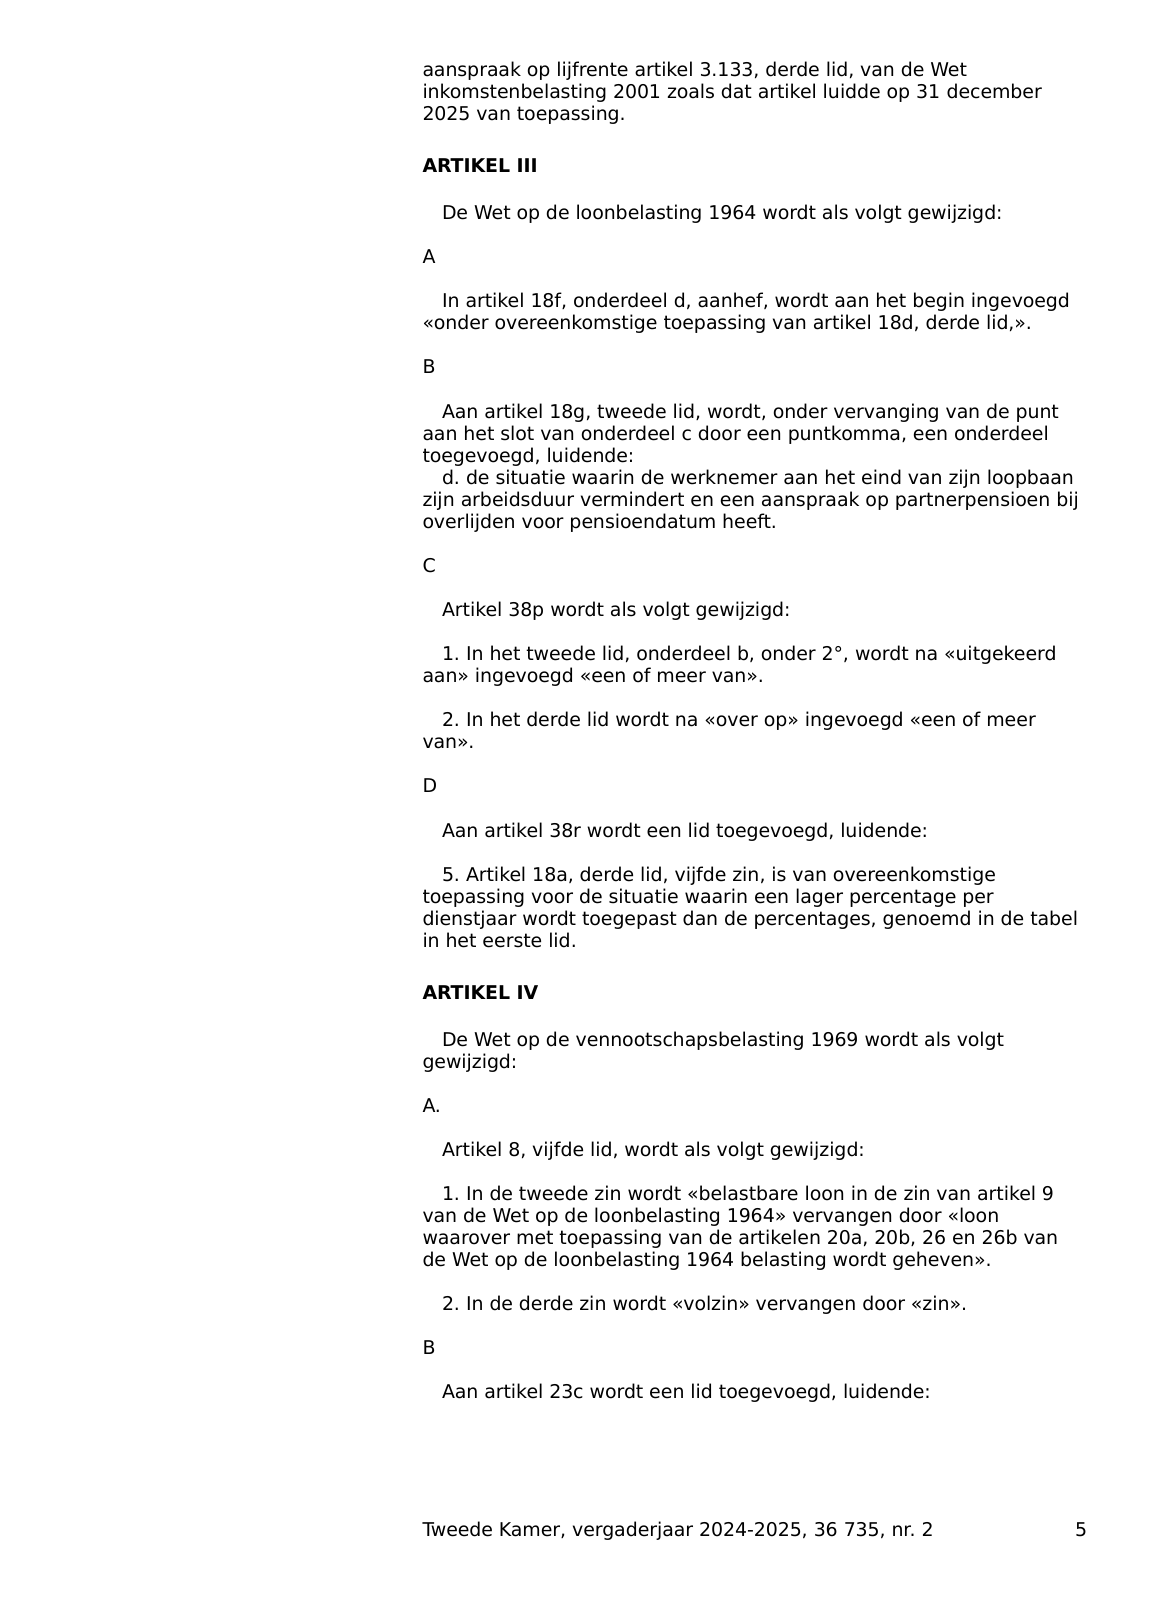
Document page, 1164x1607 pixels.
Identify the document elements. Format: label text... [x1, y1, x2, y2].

text Aan artikel 38r wordt een lid toegevoegd, luidende: [422, 819, 1087, 841]
text A. [422, 1095, 1087, 1117]
text In artikel 18f, onderdeel d, aanhef, wordt aan het begin ingevoegd «onder overeenkomstige toepassing van artikel 18d, derde lid,». [422, 290, 1087, 334]
text 1. In de tweede zin wordt «belastbare loon in de zin van artikel 9 van de Wet op de loonbelasting 1964» vervangen door «loon waarover met toepassing van de artikelen 20a, 20b, 26 en 26b van de Wet op de loonbelasting 1964 belasting wordt geheven». [422, 1183, 1087, 1271]
text B [422, 356, 1087, 378]
text 2. In de derde zin wordt «volzin» vervangen door «zin». [422, 1293, 1087, 1315]
text Artikel 8, vijfde lid, wordt als volgt gewijzigd: [422, 1139, 1087, 1161]
subtitle ARTIKEL III [422, 155, 1087, 177]
text D [422, 775, 1087, 797]
text 2. In het derde lid wordt na «over op» ingevoegd «een of meer van». [422, 709, 1087, 753]
text A [422, 246, 1087, 268]
text aanspraak op lijfrente artikel 3.133, derde lid, van de Wet inkomstenbelasting 2001 zoals dat artikel luidde op 31 december 2025 van toepassing. [422, 59, 1087, 125]
subtitle ARTIKEL IV [422, 982, 1087, 1003]
text 1. In het tweede lid, onderdeel b, onder 2°, wordt na «uitgekeerd aan» ingevoegd «een of meer van». [422, 643, 1087, 687]
text Aan artikel 18g, tweede lid, wordt, onder vervanging van de punt aan het slot van onderdeel c door een puntkomma, een onderdeel toegevoegd, luidende: [422, 401, 1087, 467]
text Aan artikel 23c wordt een lid toegevoegd, luidende: [422, 1381, 1087, 1403]
text 5. Artikel 18a, derde lid, vijfde zin, is van overeenkomstige toepassing voor de situatie waarin een lager percentage per dienstjaar wordt toegepast dan de percentages, genoemd in de tabel in het eerste lid. [422, 864, 1087, 952]
text C [422, 555, 1087, 577]
text B [422, 1337, 1087, 1359]
text Artikel 38p wordt als volgt gewijzigd: [422, 599, 1087, 621]
text d. de situatie waarin de werknemer aan het eind van zijn loopbaan zijn arbeidsduur vermindert en een aanspraak op partnerpensioen bij overlijden voor pensioendatum heeft. [422, 467, 1087, 532]
text De Wet op de vennootschapsbelasting 1969 wordt als volgt gewijzigd: [422, 1028, 1087, 1072]
text De Wet op de loonbelasting 1964 wordt als volgt gewijzigd: [422, 202, 1087, 224]
